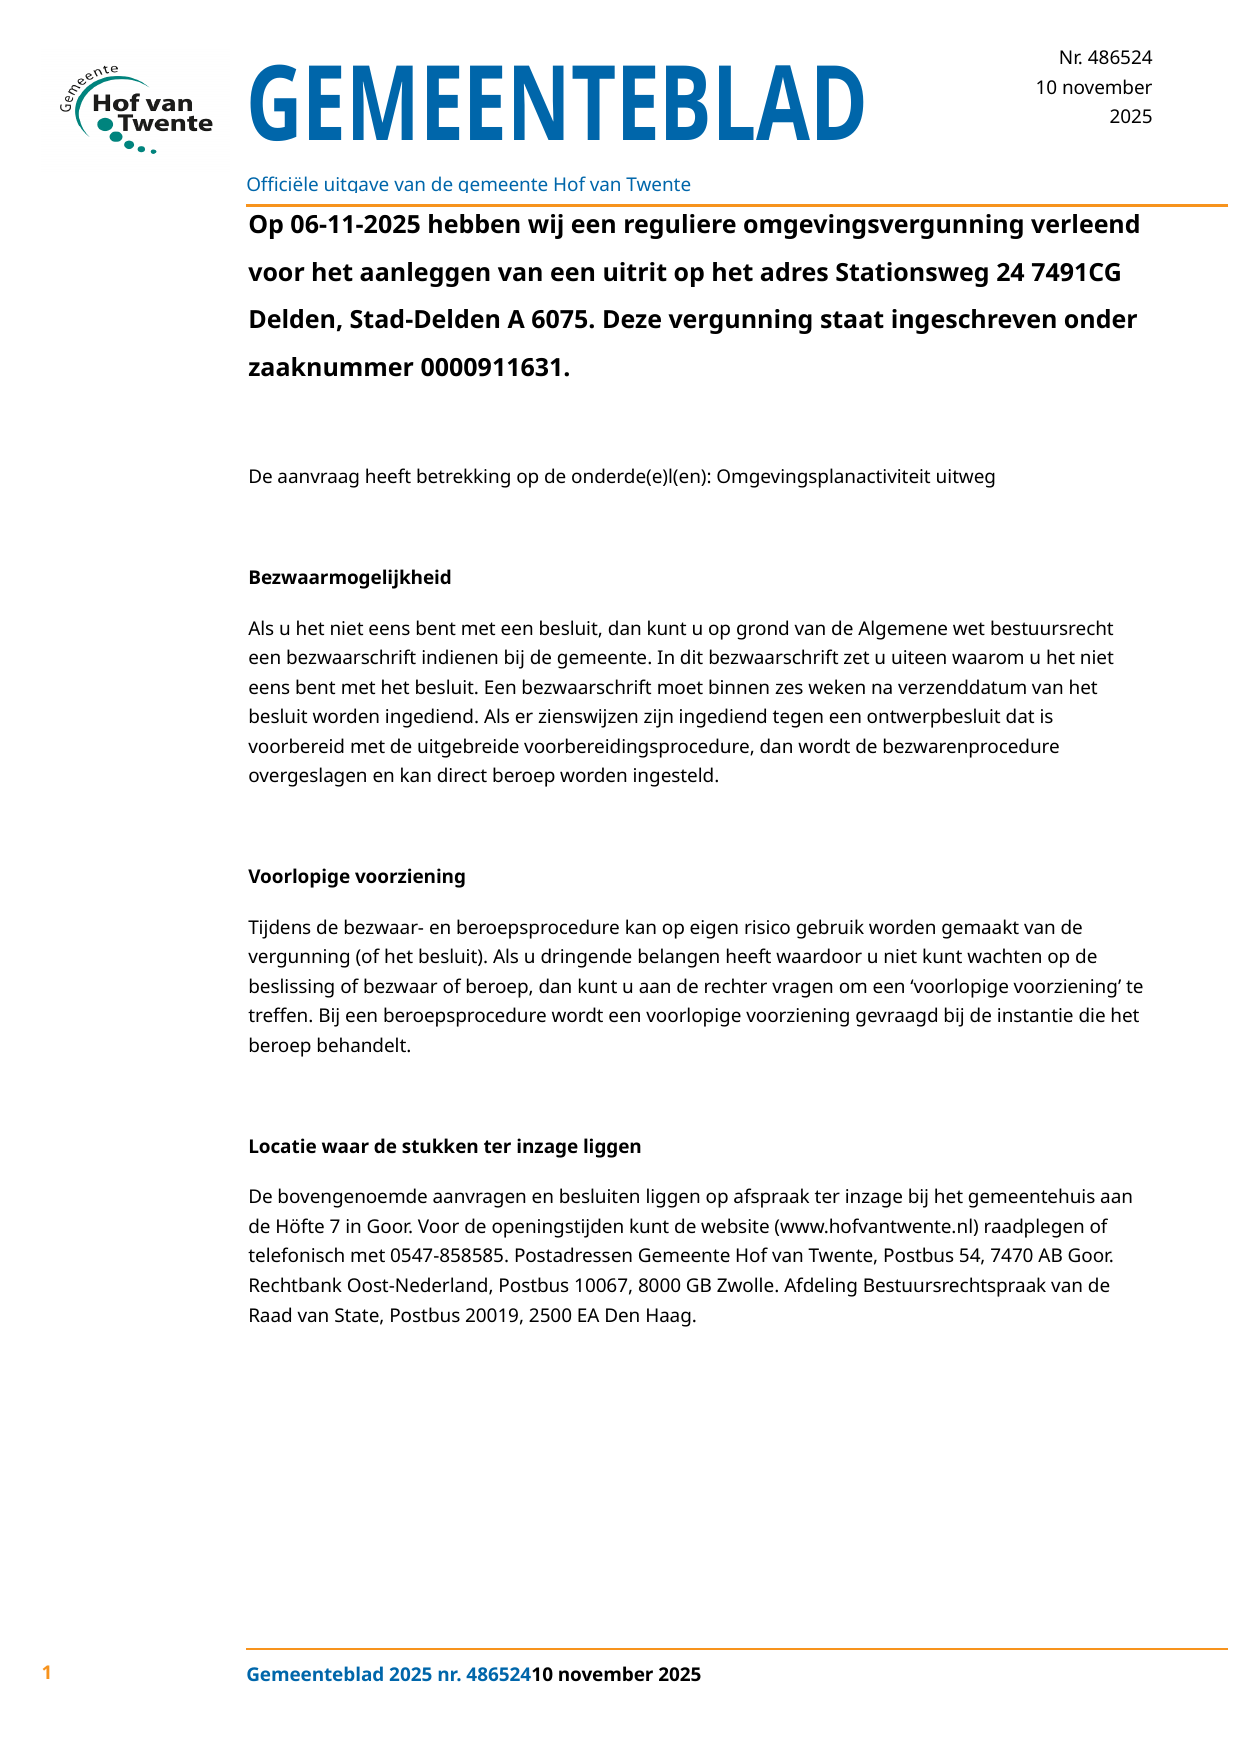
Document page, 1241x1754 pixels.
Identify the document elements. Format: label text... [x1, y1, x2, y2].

text Als u het niet eens bent met een besluit, dan kunt u op grond van de Algemene wet bestuursrecht een bezwaarschrift indienen bij de gemeente. In dit bezwaarschrift zet u uiteen waarom u het niet eens bent met het besluit. Een bezwaarschrift moet binnen zes weken na verzenddatum van het besluit worden ingediend. Als er zienswijzen zijn ingediend tegen een ontwerpbesluit dat is voorbereid met de uitgebreide voorbereidingsprocedure, dan wordt de bezwarenprocedure overgeslagen en kan direct beroep worden ingesteld. [248, 615, 1152, 788]
text Locatie waar de stukken ter inzage liggen [248, 1133, 1152, 1159]
picture [41, 47, 231, 172]
text De bovengenoemde aanvragen en besluiten liggen op afspraak ter inzage bij het gemeentehuis aan de Höfte 7 in Goor. Voor de openingstijden kunt de website (www.hofvantwente.nl) raadplegen of telefonisch met 0547-858585. Postadressen Gemeente Hof van Twente, Postbus 54, 7470 AB Goor. Rechtbank Oost-Nederland, Postbus 10067, 8000 GB Zwolle. Afdeling Bestuursrechtspraak van de Raad van State, Postbus 20019, 2500 EA Den Haag. [248, 1183, 1152, 1328]
text Voorlopige voorziening [248, 863, 1152, 889]
text Bezwaarmogelijkheid [248, 564, 1152, 590]
text De aanvraag heeft betrekking op de onderde(e)l(en): Omgevingsplanactiviteit uitweg [248, 463, 1152, 489]
text Op 06-11-2025 hebben wij een reguliere omgevingsvergunning verleend voor het aanleggen van een uitrit op het adres Stationsweg 24 7491CG Delden, Stad-Delden A 6075. Deze vergunning staat ingeschreven onder zaaknummer 0000911631. [248, 207, 1152, 384]
text Tijdens de bezwaar- en beroepsprocedure kan op eigen risico gebruik worden gemaakt van de vergunning (of het besluit). Als u dringende belangen heeft waardoor u niet kunt wachten op de beslissing of bezwaar of beroep, dan kunt u aan de rechter vragen om een ‘voorlopige voorziening’ te treffen. Bij een beroepsprocedure wordt een voorlopige voorziening gevraagd bij de instantie die het beroep behandelt. [248, 914, 1152, 1058]
